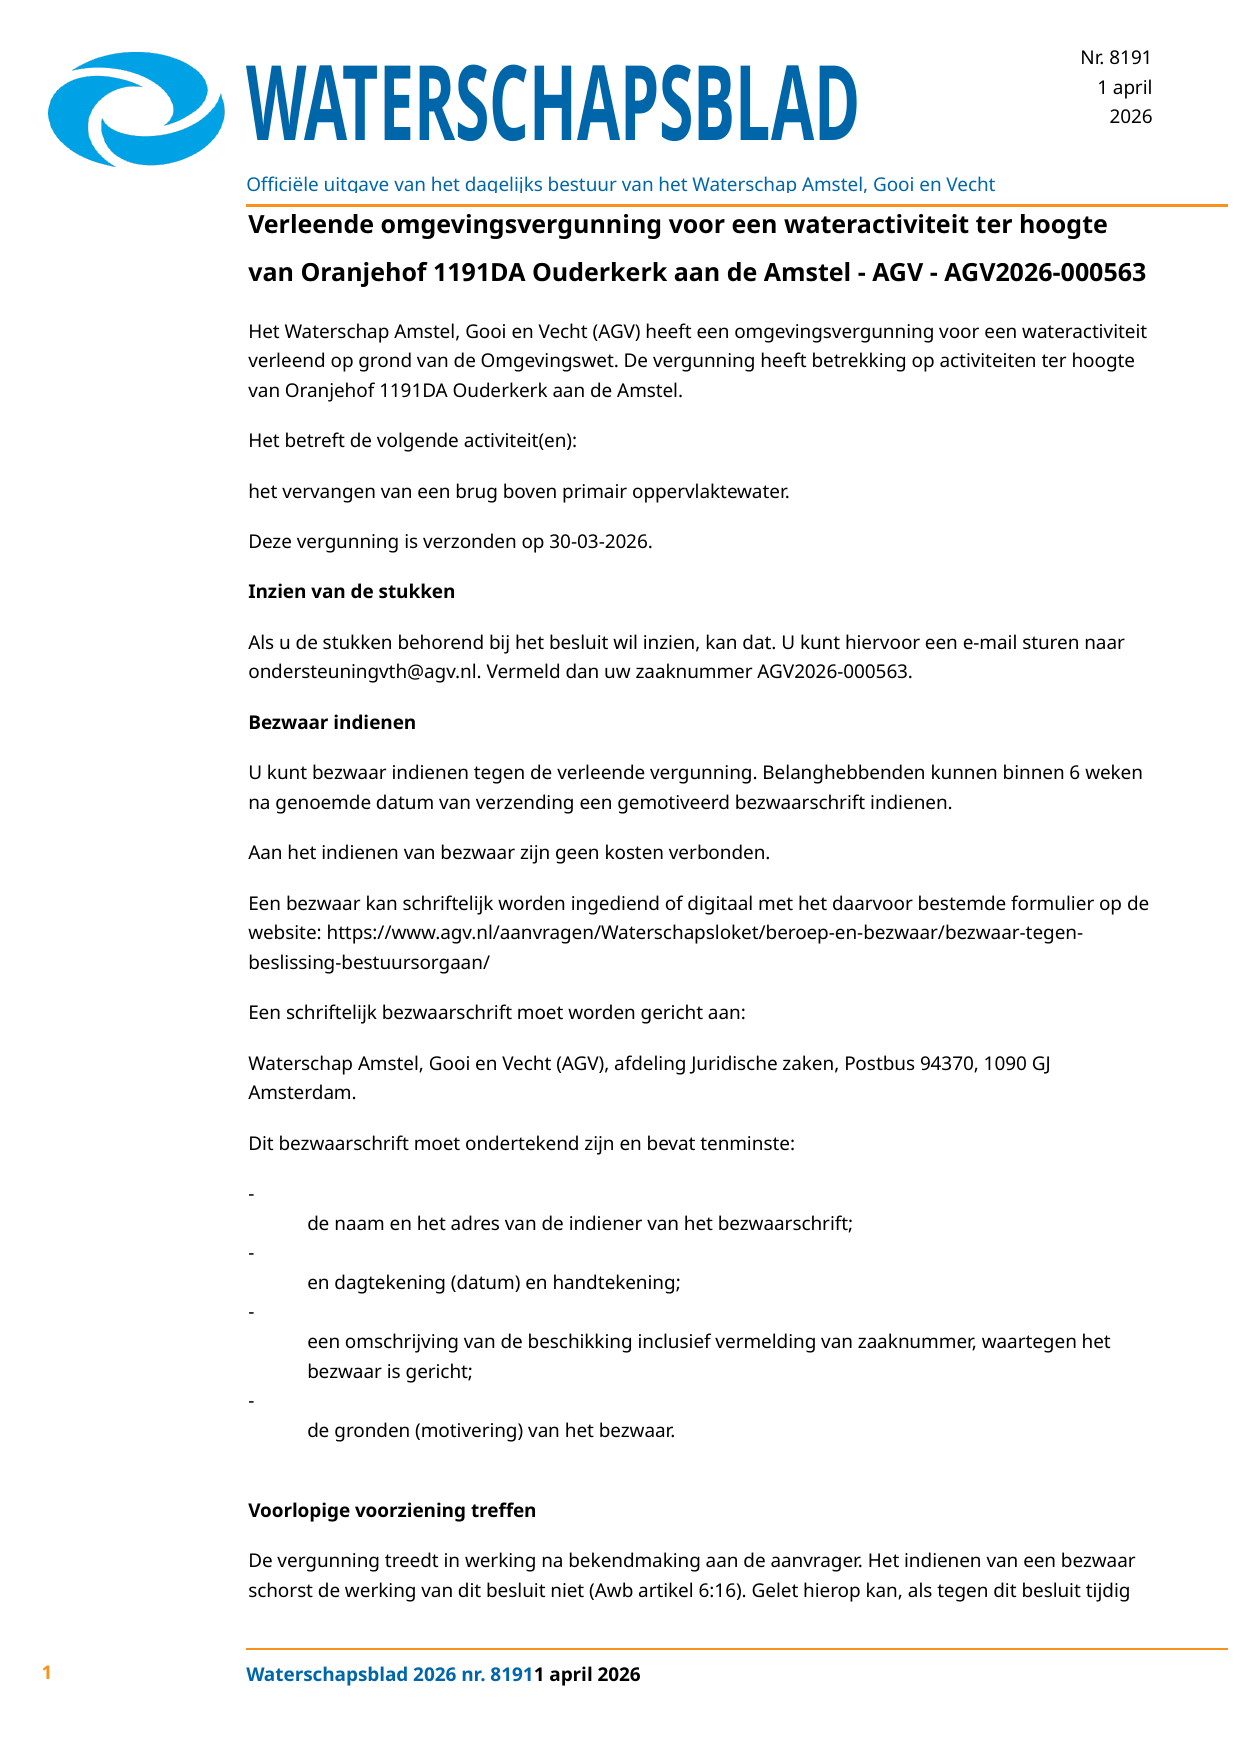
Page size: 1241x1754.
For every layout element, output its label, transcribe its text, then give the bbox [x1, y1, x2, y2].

text Als u de stukken behorend bij het besluit wil inzien, kan dat. U kunt hiervoor een e-mail sturen naar ondersteuningvth@agv.nl. Vermeld dan uw zaaknummer AGV2026-000563. [248, 629, 1152, 684]
picture [41, 47, 231, 172]
text Bezwaar indienen [248, 709, 1152, 735]
text Een bezwaar kan schriftelijk worden ingediend of digitaal met het daarvoor bestemde formulier op de website: https://www.agv.nl/aanvragen/Waterschapsloket/beroep-en-bezwaar/bezwaar-tegen-beslissing-bestuursorgaan/ [248, 890, 1152, 975]
text Dit bezwaarschrift moet ondertekend zijn en bevat tenminste: [248, 1130, 1152, 1156]
text Een schriftelijk bezwaarschrift moet worden gericht aan: [248, 999, 1152, 1025]
text Aan het indienen van bezwaar zijn geen kosten verbonden. [248, 839, 1152, 865]
text Voorlopige voorziening treffen [248, 1497, 1152, 1523]
list en dagtekening (datum) en handtekening; [248, 1269, 1152, 1295]
text Inzien van de stukken [248, 579, 1152, 604]
text Waterschap Amstel, Gooi en Vecht (AGV), afdeling Juridische zaken, Postbus 94370, 1090 GJ Amsterdam. [248, 1050, 1152, 1105]
text het vervangen van een brug boven primair oppervlaktewater. [248, 478, 1152, 504]
text Het betreft de volgende activiteit(en): [248, 427, 1152, 453]
text Het Waterschap Amstel, Gooi en Vecht (AGV) heeft een omgevingsvergunning voor een wateractiviteit verleend op grond van de Omgevingswet. De vergunning heeft betrekking op activiteiten ter hoogte van Oranjehof 1191DA Ouderkerk aan de Amstel. [248, 318, 1152, 403]
list de gronden (motivering) van het bezwaar. [248, 1417, 1152, 1443]
text Verleende omgevingsvergunning voor een wateractiviteit ter hoogte van Oranjehof 1191DA Ouderkerk aan de Amstel - AGV - AGV2026-000563 [248, 207, 1152, 288]
text Deze vergunning is verzonden op 30-03-2026. [248, 528, 1152, 554]
text De vergunning treedt in werking na bekendmaking aan de aanvrager. Het indienen van een bezwaar schorst de werking van dit besluit niet (Awb artikel 6:16). Gelet hierop kan, als tegen dit besluit tijdig [248, 1547, 1152, 1603]
list een omschrijving van de beschikking inclusief vermelding van zaaknummer, waartegen het bezwaar is gericht; [248, 1328, 1152, 1384]
text U kunt bezwaar indienen tegen de verleende vergunning. Belanghebbenden kunnen binnen 6 weken na genoemde datum van verzending een gemotiveerd bezwaarschrift indienen. [248, 759, 1152, 815]
list de naam en het adres van de indiener van het bezwaarschrift; [248, 1210, 1152, 1236]
